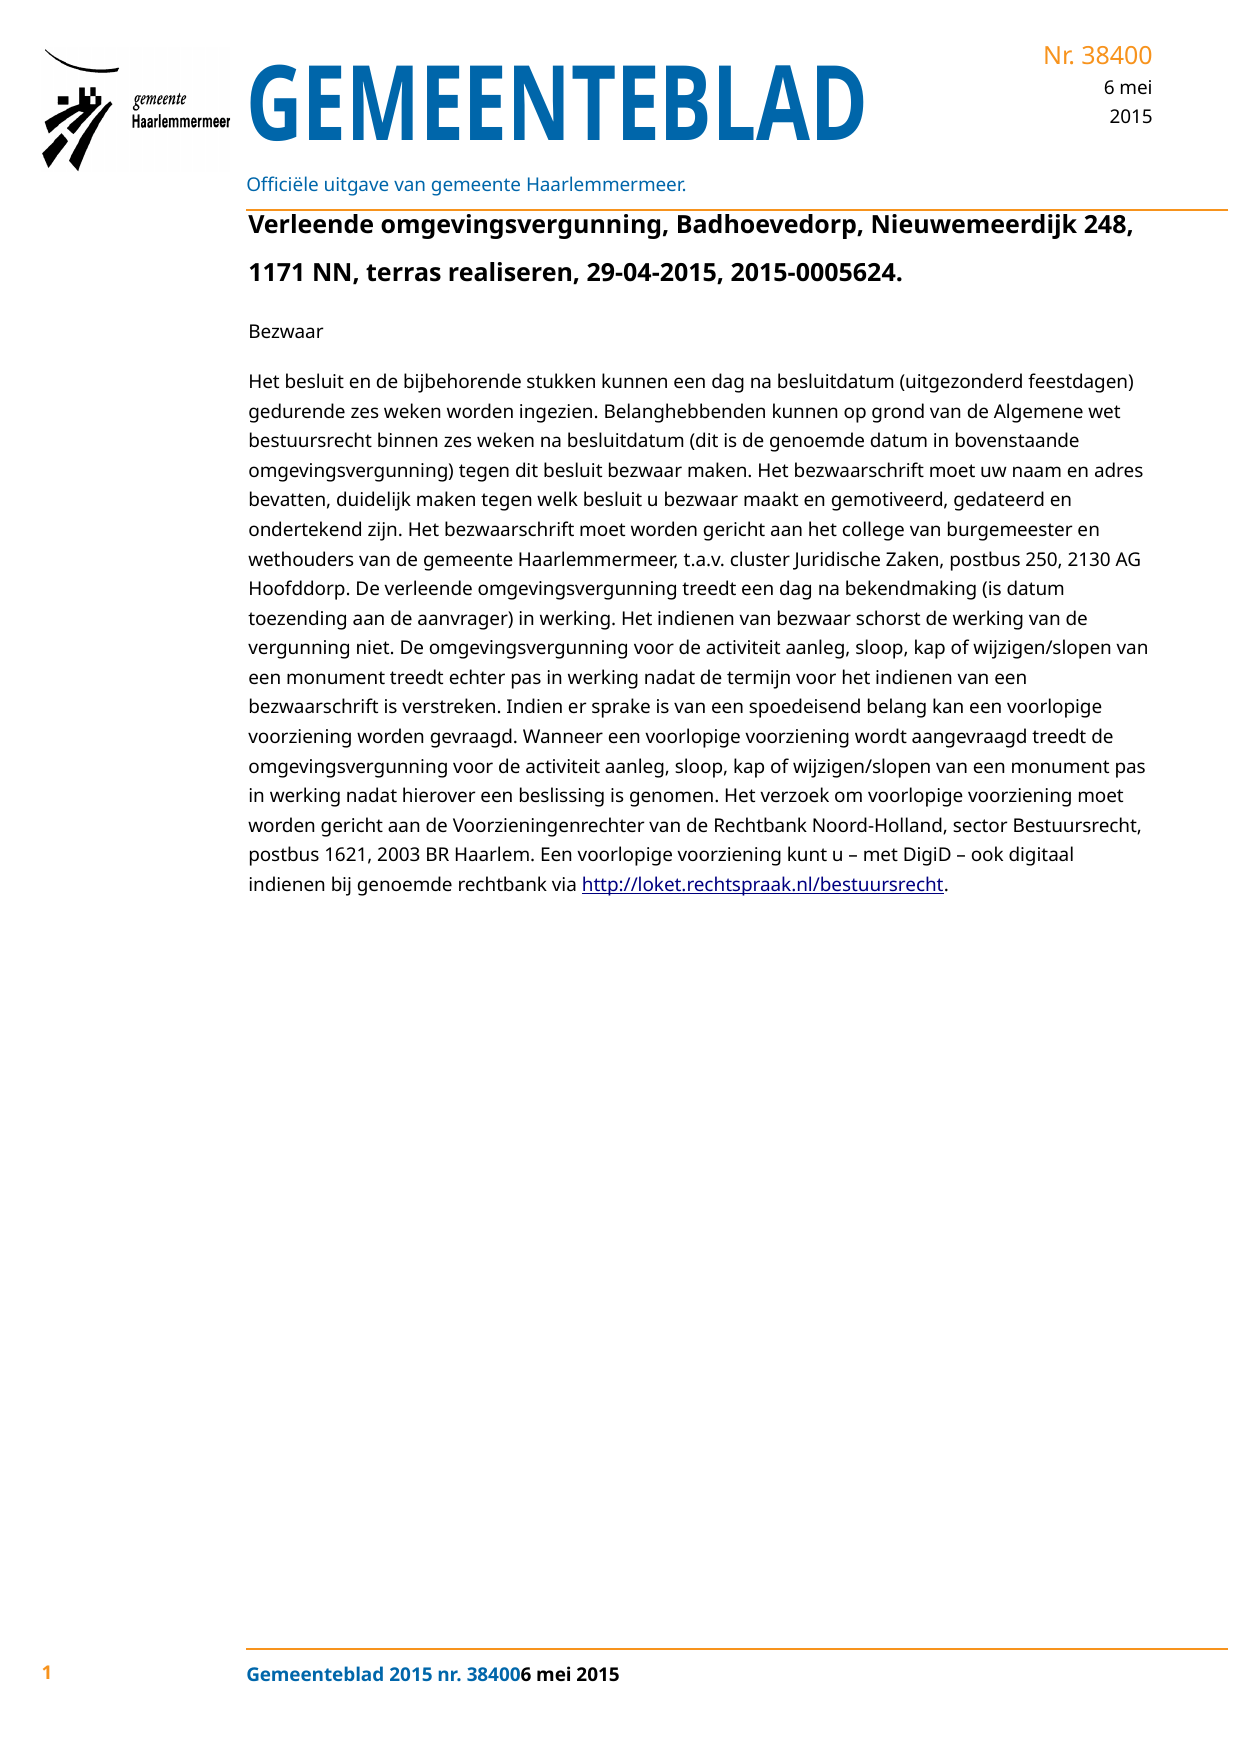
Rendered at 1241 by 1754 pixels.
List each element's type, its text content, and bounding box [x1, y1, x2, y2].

text Bezwaar [248, 318, 1152, 344]
text Het besluit en de bijbehorende stukken kunnen een dag na besluitdatum (uitgezonderd feestdagen) gedurende zes weken worden ingezien. Belanghebbenden kunnen op grond van de Algemene wet bestuursrecht binnen zes weken na besluitdatum (dit is de genoemde datum in bovenstaande omgevingsvergunning) tegen dit besluit bezwaar maken. Het bezwaarschrift moet uw naam en adres bevatten, duidelijk maken tegen welk besluit u bezwaar maakt en gemotiveerd, gedateerd en ondertekend zijn. Het bezwaarschrift moet worden gericht aan het college van burgemeester en wethouders van de gemeente Haarlemmermeer, t.a.v. cluster Juridische Zaken, postbus 250, 2130 AG Hoofddorp. De verleende omgevingsvergunning treedt een dag na bekendmaking (is datum toezending aan de aanvrager) in werking. Het indienen van bezwaar schorst de werking van de vergunning niet. De omgevingsvergunning voor de activiteit aanleg, sloop, kap of wijzigen/slopen van een monument treedt echter pas in werking nadat de termijn voor het indienen van een bezwaarschrift is verstreken. Indien er sprake is van een spoedeisend belang kan een voorlopige voorziening worden gevraagd. Wanneer een voorlopige voorziening wordt aangevraagd treedt de omgevingsvergunning voor de activiteit aanleg, sloop, kap of wijzigen/slopen van een monument pas in werking nadat hierover een beslissing is genomen. Het verzoek om voorlopige voorziening moet worden gericht aan de Voorzieningenrechter van de Rechtbank Noord-Holland, sector Bestuursrecht, postbus 1621, 2003 BR Haarlem. Een voorlopige voorziening kunt u – met DigiD – ook digitaal indienen bij genoemde rechtbank via http://loket.rechtspraak.nl/bestuursrecht. [248, 368, 1152, 897]
picture [41, 47, 231, 172]
text Verleende omgevingsvergunning, Badhoevedorp, Nieuwemeerdijk 248, 1171 NN, terras realiseren, 29-04-2015, 2015-0005624. [248, 211, 1152, 288]
